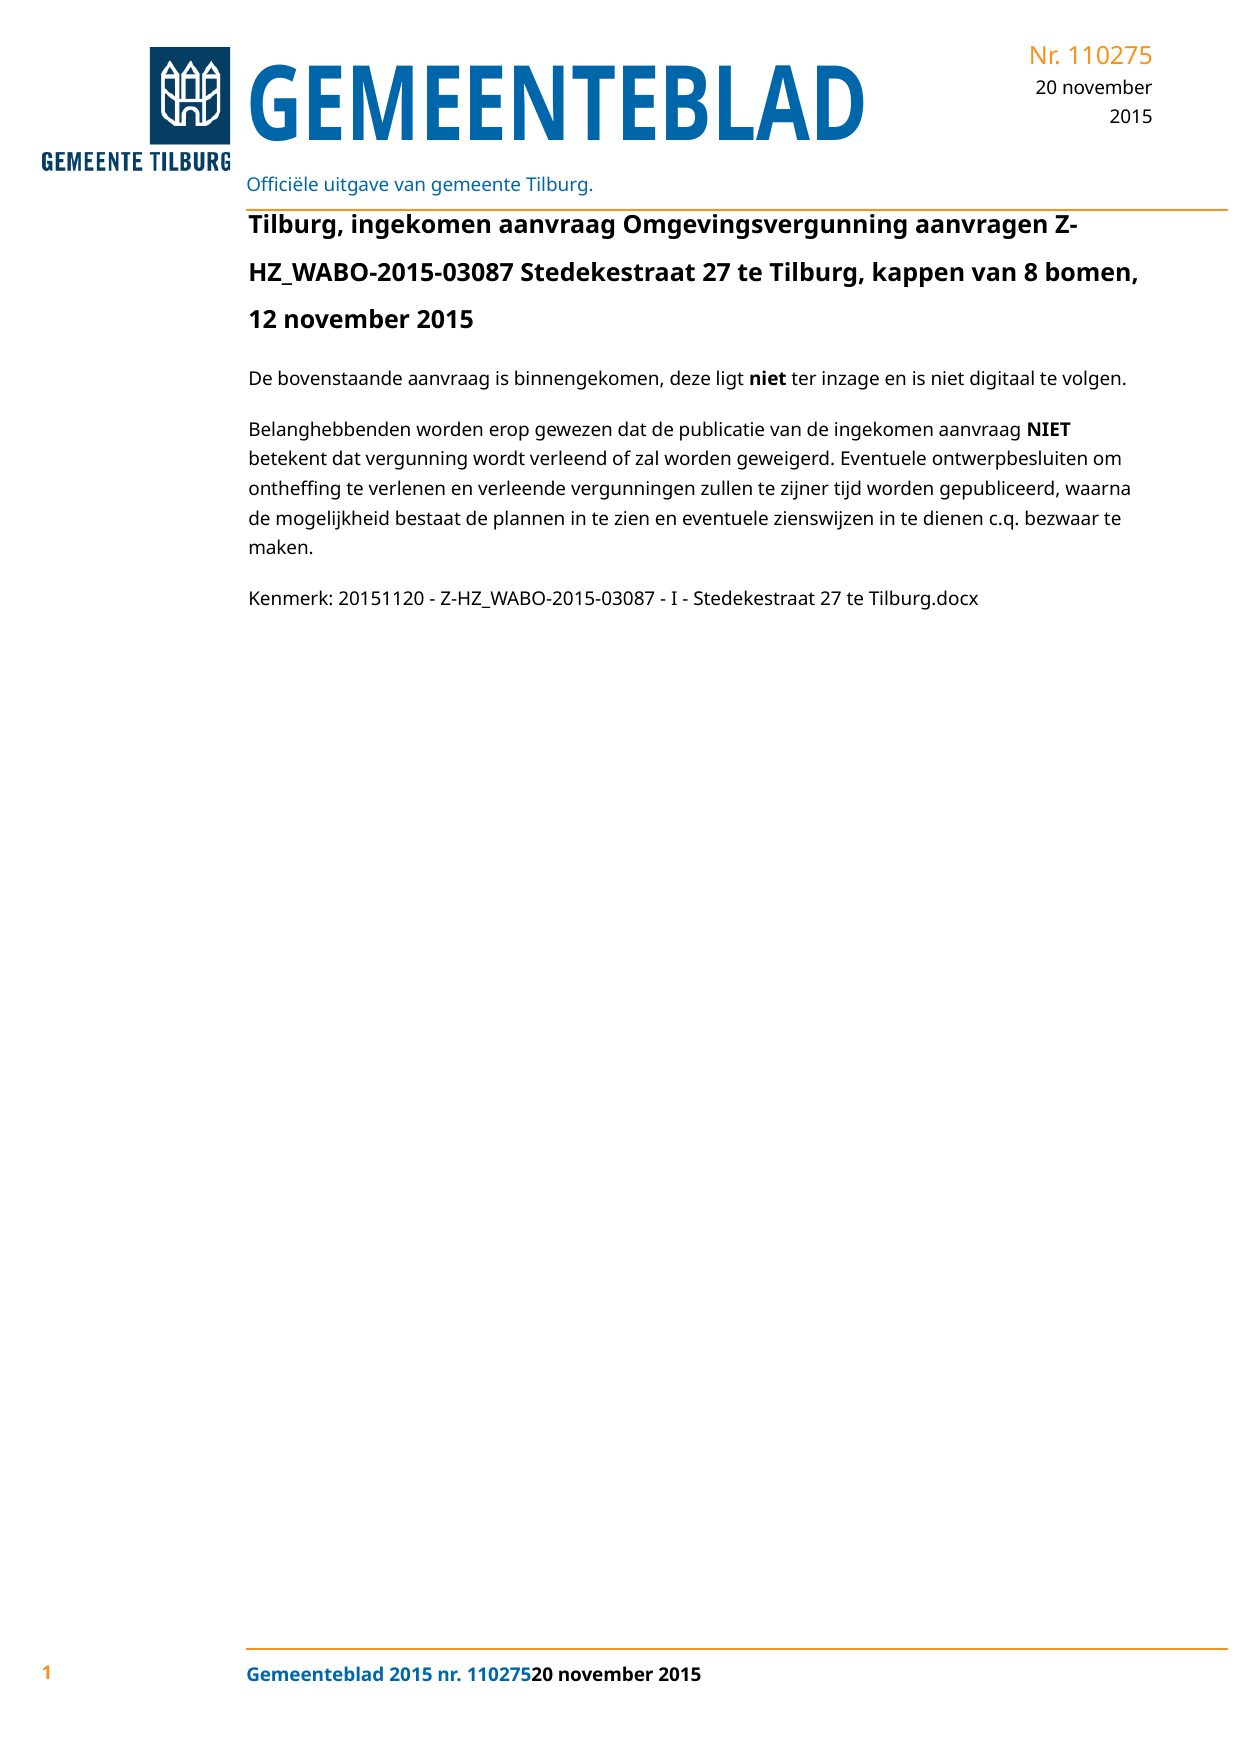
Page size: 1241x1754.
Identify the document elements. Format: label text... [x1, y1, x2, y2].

text Kenmerk: 20151120 - Z-HZ_WABO-2015-03087 - I - Stedekestraat 27 te Tilburg.docx [248, 585, 1152, 610]
text Tilburg, ingekomen aanvraag Omgevingsvergunning aanvragen Z-HZ_WABO-2015-03087 Stedekestraat 27 te Tilburg, kappen van 8 bomen, 12 november 2015 [248, 211, 1152, 336]
text Belanghebbenden worden erop gewezen dat de publicatie van de ingekomen aanvraag NIET betekent dat vergunning wordt verleend of zal worden geweigerd. Eventuele ontwerpbesluiten om ontheffing te verlenen en verleende vergunningen zullen te zijner tijd worden gepubliceerd, waarna de mogelijkheid bestaat de plannen in te zien en eventuele zienswijzen in te dienen c.q. bezwaar te maken. [248, 416, 1152, 560]
picture [41, 47, 231, 172]
text De bovenstaande aanvraag is binnengekomen, deze ligt niet ter inzage en is niet digitaal te volgen. [248, 366, 1152, 391]
